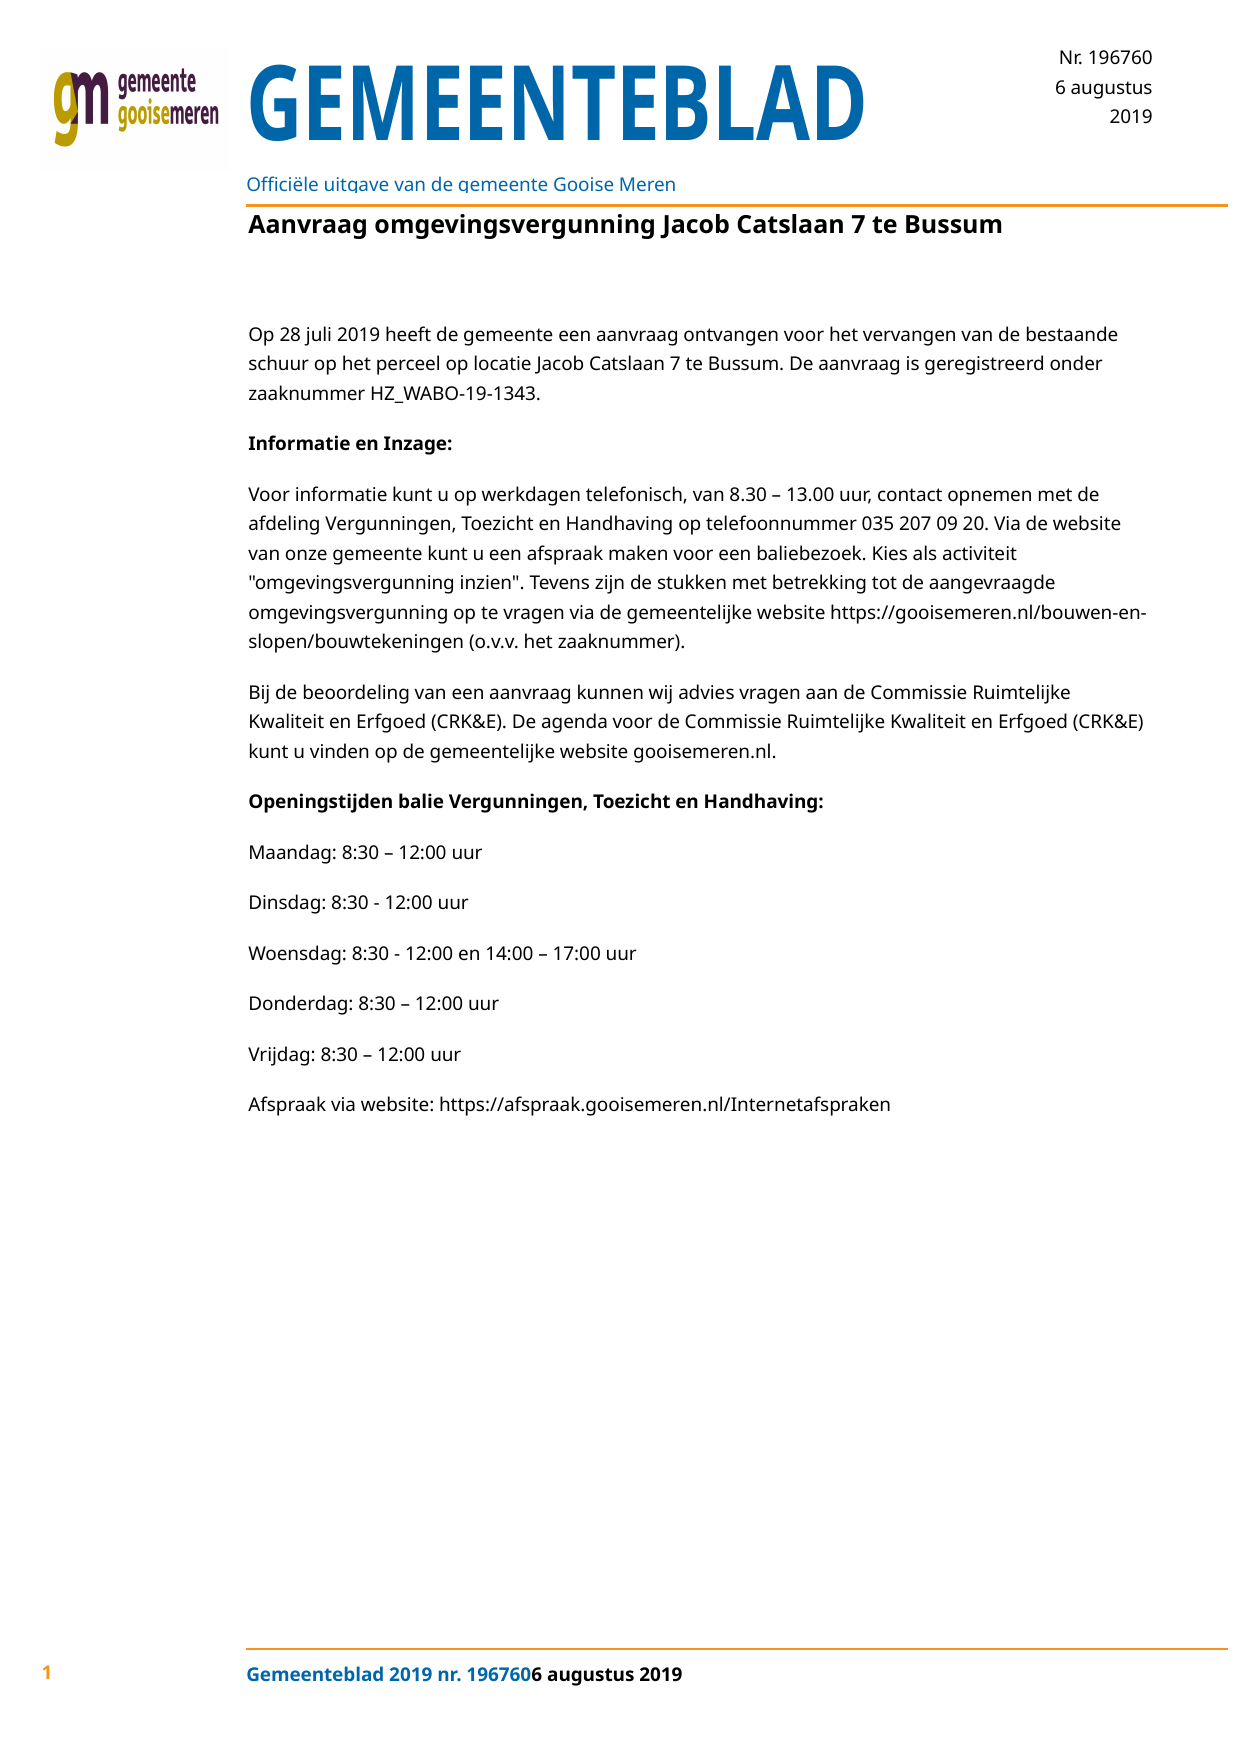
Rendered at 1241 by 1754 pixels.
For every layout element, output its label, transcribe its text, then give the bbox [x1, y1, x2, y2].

text Woensdag: 8:30 - 12:00 en 14:00 – 17:00 uur [248, 940, 1152, 966]
text Voor informatie kunt u op werkdagen telefonisch, van 8.30 – 13.00 uur, contact opnemen met de afdeling Vergunningen, Toezicht en Handhaving op telefoonnummer 035 207 09 20. Via de website van onze gemeente kunt u een afspraak maken voor een baliebezoek. Kies als activiteit "omgevingsvergunning inzien". Tevens zijn de stukken met betrekking tot de aangevraagde omgevingsvergunning op te vragen via de gemeentelijke website https://gooisemeren.nl/bouwen-en-slopen/bouwtekeningen (o.v.v. het zaaknummer). [248, 481, 1152, 654]
text Informatie en Inzage: [248, 430, 1152, 456]
text Afspraak via website: https://afspraak.gooisemeren.nl/Internetafspraken [248, 1091, 1152, 1117]
picture [41, 47, 231, 172]
text Maandag: 8:30 – 12:00 uur [248, 839, 1152, 865]
text Aanvraag omgevingsvergunning Jacob Catslaan 7 te Bussum [248, 207, 1152, 241]
text Bij de beoordeling van een aanvraag kunnen wij advies vragen aan de Commissie Ruimtelijke Kwaliteit en Erfgoed (CRK&E). De agenda voor de Commissie Ruimtelijke Kwaliteit en Erfgoed (CRK&E) kunt u vinden op de gemeentelijke website gooisemeren.nl. [248, 679, 1152, 764]
text Vrijdag: 8:30 – 12:00 uur [248, 1041, 1152, 1066]
text Dinsdag: 8:30 - 12:00 uur [248, 889, 1152, 915]
text Openingstijden balie Vergunningen, Toezicht en Handhaving: [248, 789, 1152, 814]
text Op 28 juli 2019 heeft de gemeente een aanvraag ontvangen voor het vervangen van de bestaande schuur op het perceel op locatie Jacob Catslaan 7 te Bussum. De aanvraag is geregistreerd onder zaaknummer HZ_WABO-19-1343. [248, 321, 1152, 406]
text Donderdag: 8:30 – 12:00 uur [248, 990, 1152, 1016]
